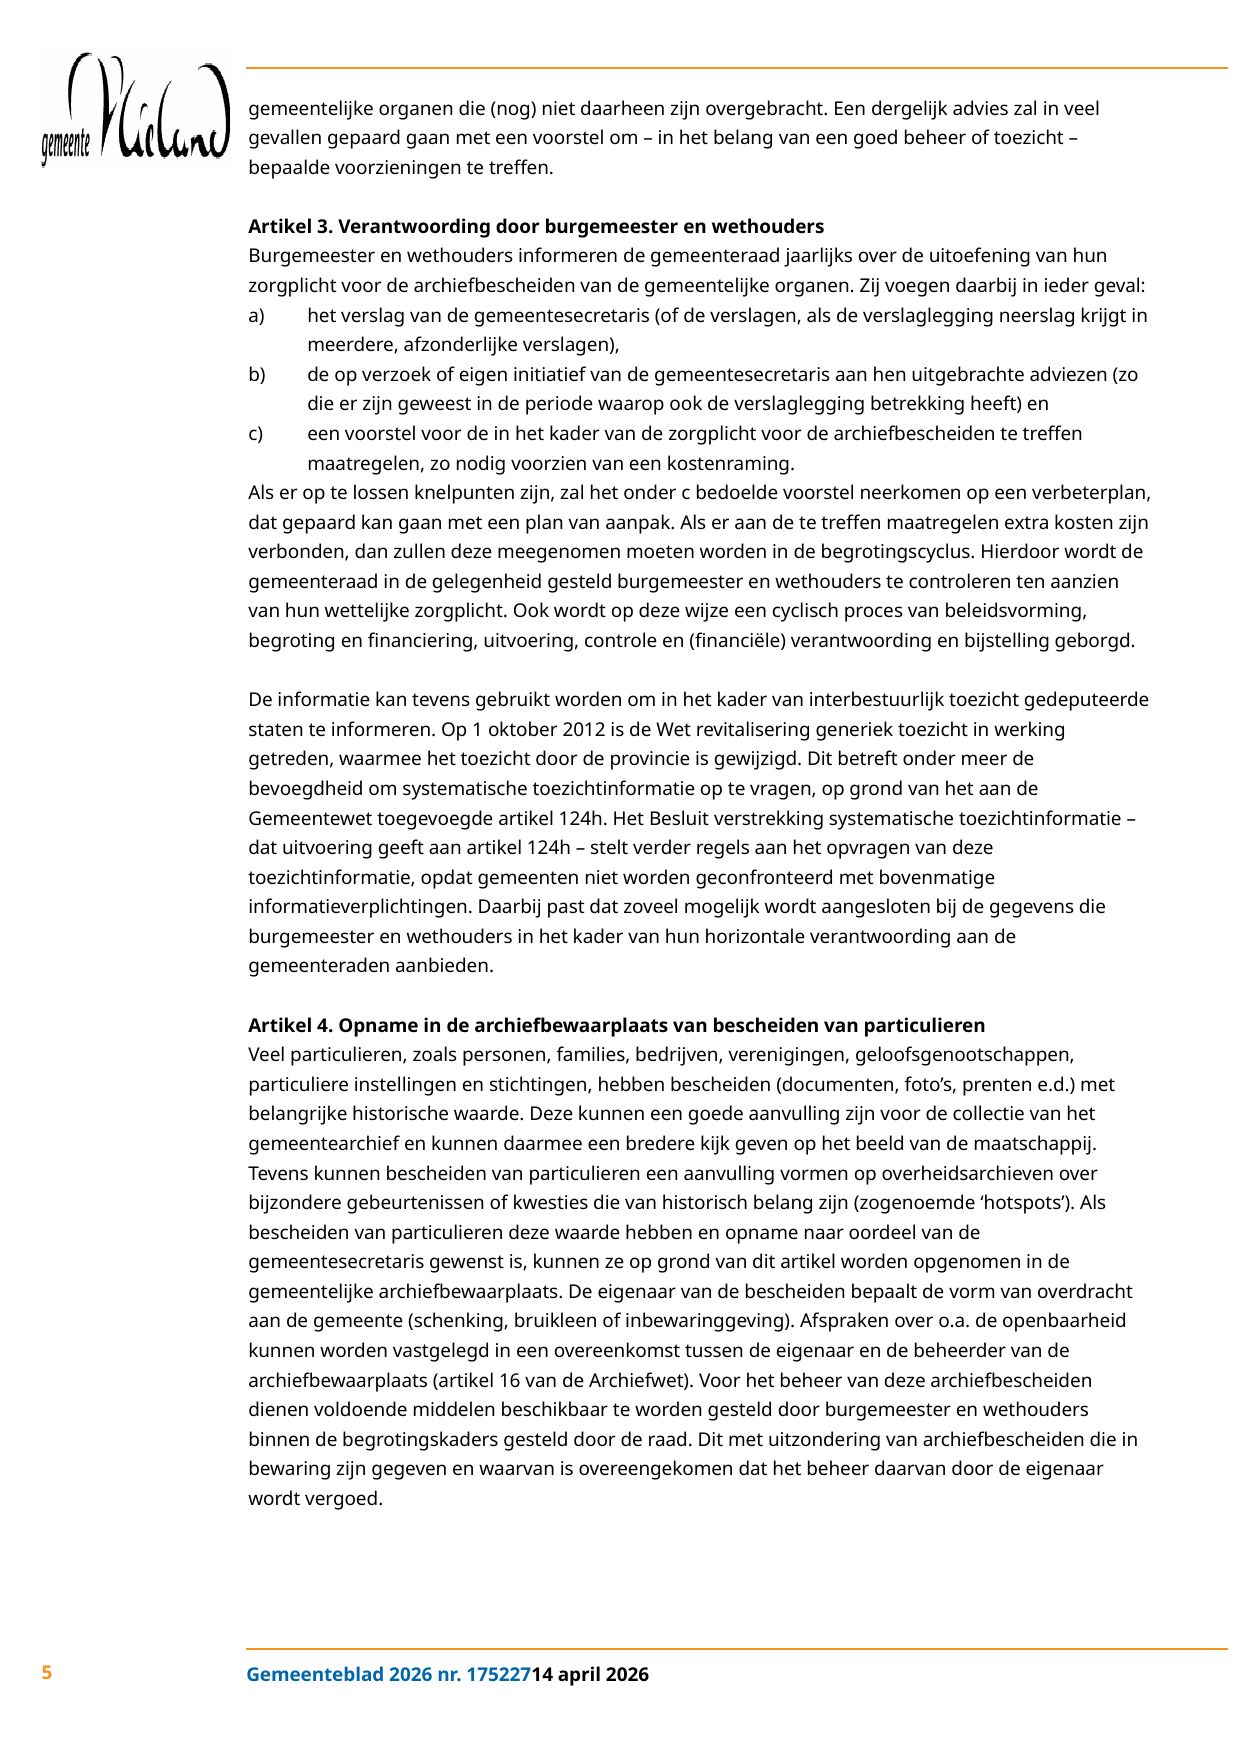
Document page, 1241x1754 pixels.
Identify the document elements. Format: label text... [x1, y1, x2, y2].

text Als er op te lossen knelpunten zijn, zal het onder c bedoelde voorstel neerkomen op een verbeterplan, dat gepaard kan gaan met een plan van aanpak. Als er aan de te treffen maatregelen extra kosten zijn verbonden, dan zullen deze meegenomen moeten worden in de begrotingscyclus. Hierdoor wordt de gemeenteraad in de gelegenheid gesteld burgemeester en wethouders te controleren ten aanzien van hun wettelijke zorgplicht. Ook wordt op deze wijze een cyclisch proces van beleidsvorming, begroting en financiering, uitvoering, controle en (financiële) verantwoording en bijstelling geborgd. [248, 479, 1152, 653]
text Artikel 4. Opname in de archiefbewaarplaats van bescheiden van particulieren [248, 1012, 1152, 1038]
list het verslag van de gemeentesecretaris (of de verslagen, als de verslaglegging neerslag krijgt in meerdere, afzonderlijke verslagen), [248, 302, 1152, 357]
text De informatie kan tevens gebruikt worden om in het kader van interbestuurlijk toezicht gedeputeerde staten te informeren. Op 1 oktober 2012 is de Wet revitalisering generiek toezicht in werking getreden, waarmee het toezicht door de provincie is gewijzigd. Dit betreft onder meer de bevoegdheid om systematische toezichtinformatie op te vragen, op grond van het aan de Gemeentewet toegevoegde artikel 124h. Het Besluit verstrekking systematische toezichtinformatie – dat uitvoering geeft aan artikel 124h – stelt verder regels aan het opvragen van deze toezichtinformatie, opdat gemeenten niet worden geconfronteerd met bovenmatige informatieverplichtingen. Daarbij past dat zoveel mogelijk wordt aangesloten bij de gegevens die burgemeester en wethouders in het kader van hun horizontale verantwoording aan de gemeenteraden aanbieden. [248, 686, 1152, 978]
list de op verzoek of eigen initiatief van de gemeentesecretaris aan hen uitgebrachte adviezen (zo die er zijn geweest in de periode waarop ook de verslaglegging betrekking heeft) en [248, 361, 1152, 416]
text Artikel 3. Verantwoording door burgemeester en wethouders [248, 213, 1152, 239]
picture [41, 47, 231, 172]
text gemeentelijke organen die (nog) niet daarheen zijn overgebracht. Een dergelijk advies zal in veel gevallen gepaard gaan met een voorstel om – in het belang van een goed beheer of toezicht – bepaalde voorzieningen te treffen. [248, 95, 1152, 180]
list een voorstel voor de in het kader van de zorgplicht voor de archiefbescheiden te treffen maatregelen, zo nodig voorzien van een kostenraming. [248, 420, 1152, 476]
text Burgemeester en wethouders informeren de gemeenteraad jaarlijks over de uitoefening van hun zorgplicht voor de archiefbescheiden van de gemeentelijke organen. Zij voegen daarbij in ieder geval: [248, 243, 1152, 298]
text Veel particulieren, zoals personen, families, bedrijven, verenigingen, geloofsgenootschappen, particuliere instellingen en stichtingen, hebben bescheiden (documenten, foto’s, prenten e.d.) met belangrijke historische waarde. Deze kunnen een goede aanvulling zijn voor de collectie van het gemeentearchief en kunnen daarmee een bredere kijk geven op het beeld van de maatschappij. Tevens kunnen bescheiden van particulieren een aanvulling vormen op overheidsarchieven over bijzondere gebeurtenissen of kwesties die van historisch belang zijn (zogenoemde ‘hotspots’). Als bescheiden van particulieren deze waarde hebben en opname naar oordeel van de gemeentesecretaris gewenst is, kunnen ze op grond van dit artikel worden opgenomen in de gemeentelijke archiefbewaarplaats. De eigenaar van de bescheiden bepaalt de vorm van overdracht aan de gemeente (schenking, bruikleen of inbewaringgeving). Afspraken over o.a. de openbaarheid kunnen worden vastgelegd in een overeenkomst tussen de eigenaar en de beheerder van de archiefbewaarplaats (artikel 16 van de Archiefwet). Voor het beheer van deze archiefbescheiden dienen voldoende middelen beschikbaar te worden gesteld door burgemeester en wethouders binnen de begrotingskaders gesteld door de raad. Dit met uitzondering van archiefbescheiden die in bewaring zijn gegeven en waarvan is overeengekomen dat het beheer daarvan door de eigenaar wordt vergoed. [248, 1041, 1152, 1511]
